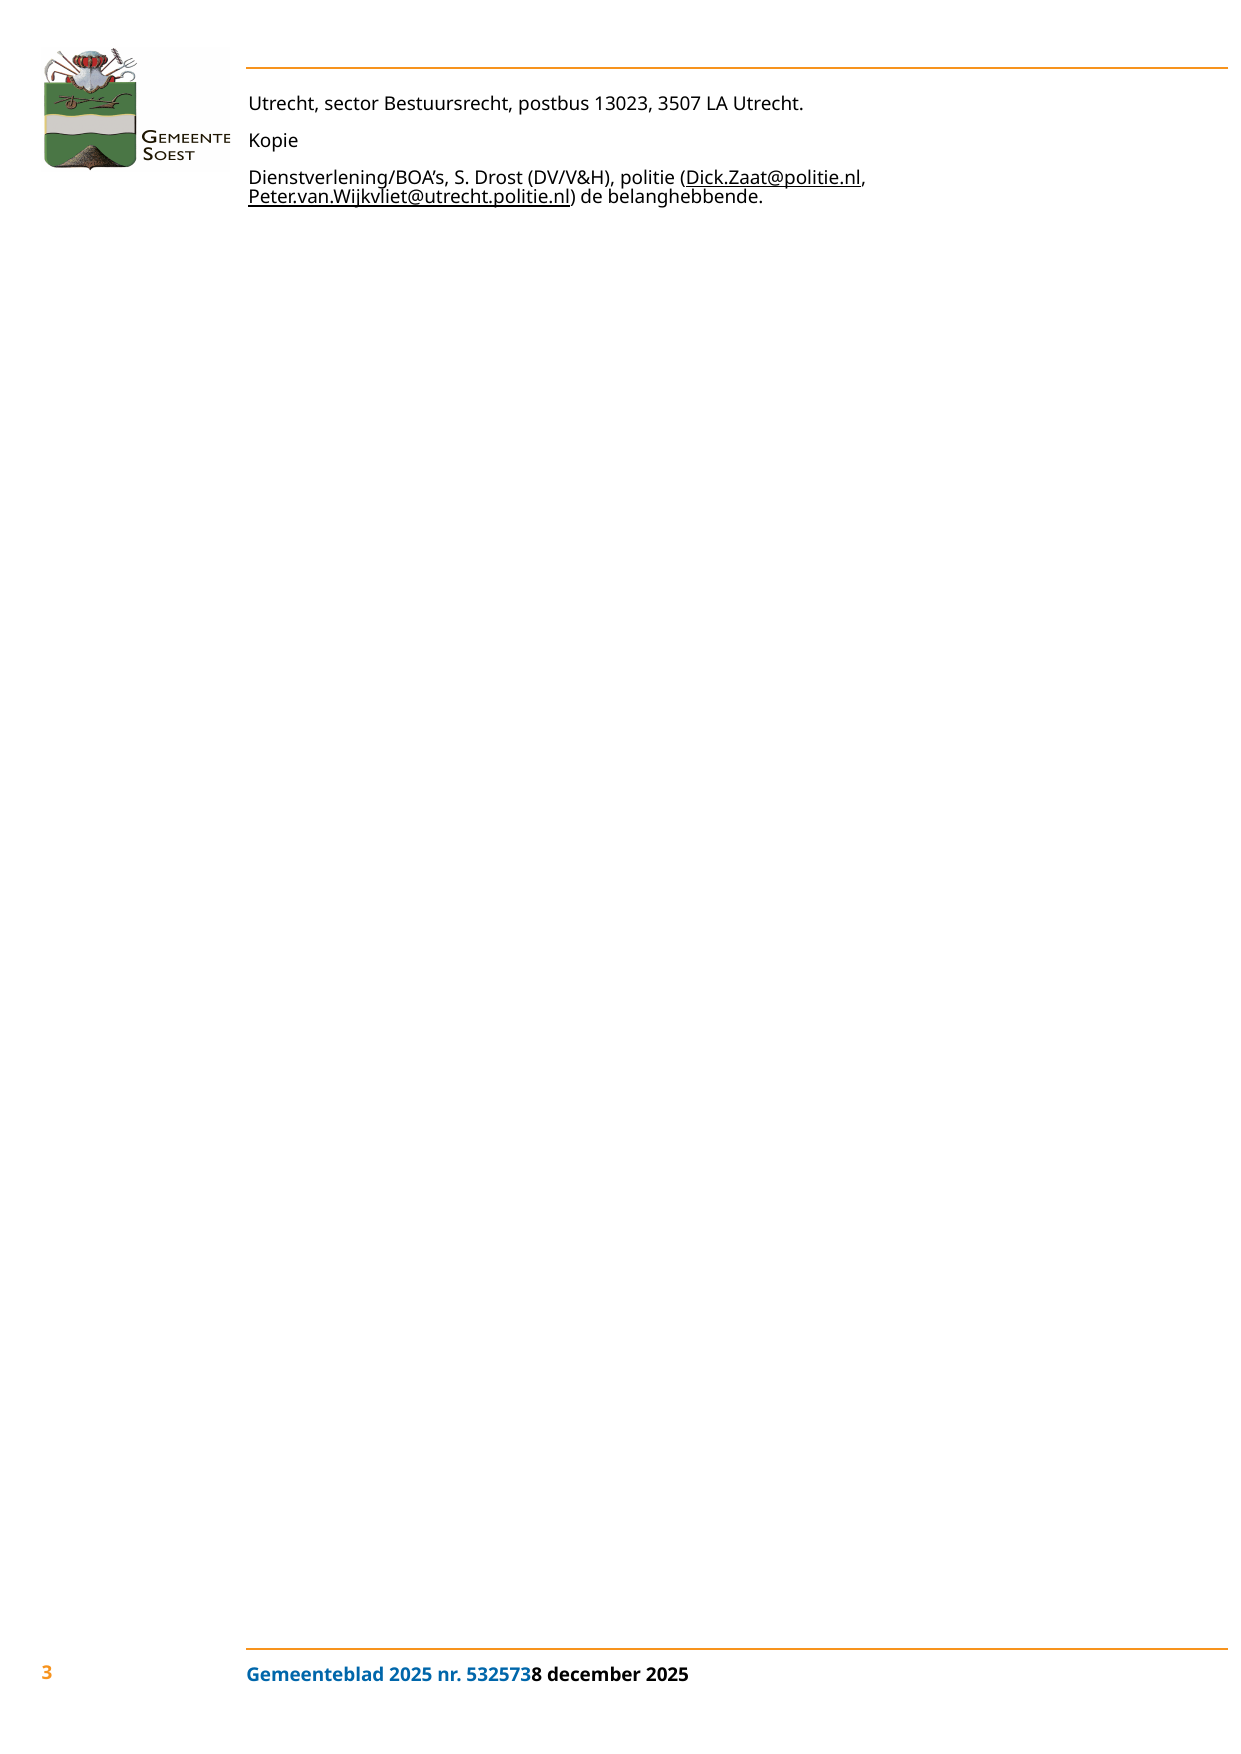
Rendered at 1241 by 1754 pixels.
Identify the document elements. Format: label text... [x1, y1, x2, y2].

text Kopie [248, 132, 1152, 151]
picture [41, 47, 231, 172]
text Utrecht, sector Bestuursrecht, postbus 13023, 3507 LA Utrecht. [248, 95, 1152, 114]
text Dienstverlening/BOA’s, S. Drost (DV/V&H), politie (Dick.Zaat@politie.nl, Peter.van.Wijkvliet@utrecht.politie.nl) de belanghebbende. [248, 169, 1152, 207]
